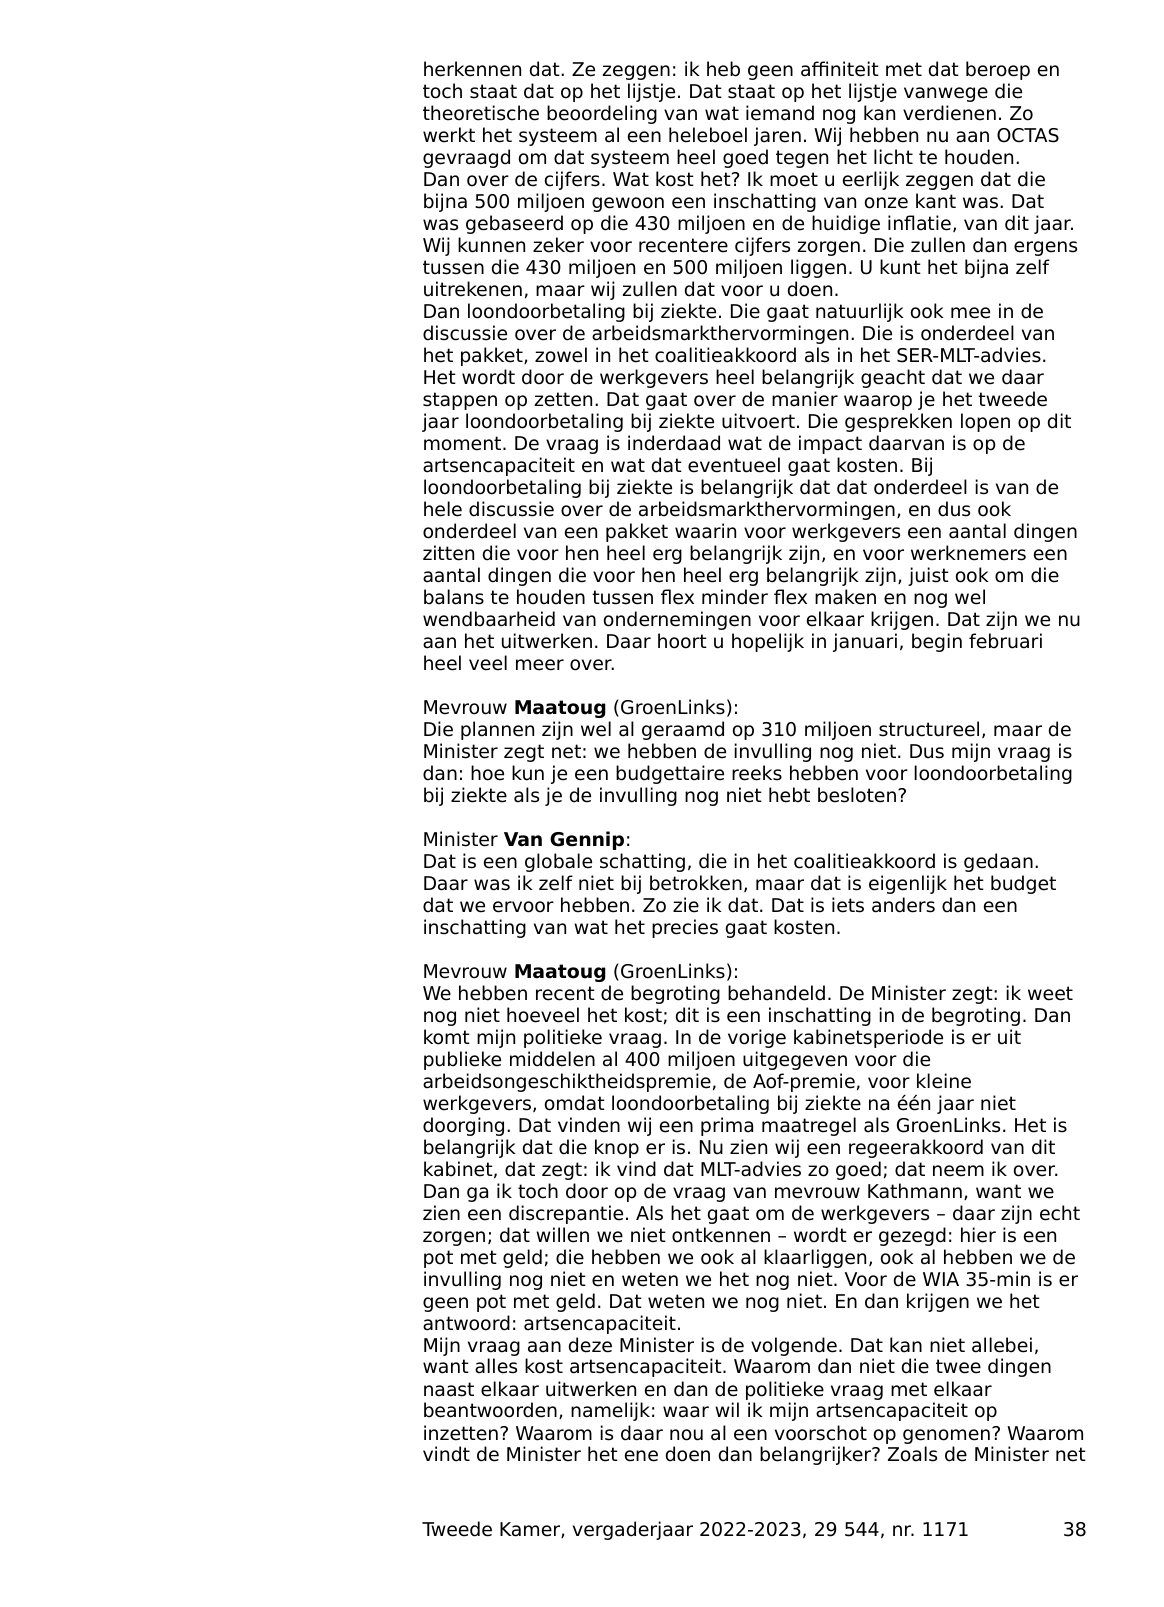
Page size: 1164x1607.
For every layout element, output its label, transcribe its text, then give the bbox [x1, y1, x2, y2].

text Dan loondoorbetaling bij ziekte. Die gaat natuurlijk ook mee in de discussie over de arbeidsmarkthervormingen. Die is onderdeel van het pakket, zowel in het coalitieakkoord als in het SER-MLT-advies. Het wordt door de werkgevers heel belangrijk geacht dat we daar stappen op zetten. Dat gaat over de manier waarop je het tweede jaar loondoorbetaling bij ziekte uitvoert. Die gesprekken lopen op dit moment. De vraag is inderdaad wat de impact daarvan is op de artsencapaciteit en wat dat eventueel gaat kosten. Bij loondoorbetaling bij ziekte is belangrijk dat dat onderdeel is van de hele discussie over de arbeidsmarkthervormingen, en dus ook onderdeel van een pakket waarin voor werkgevers een aantal dingen zitten die voor hen heel erg belangrijk zijn, en voor werknemers een aantal dingen die voor hen heel erg belangrijk zijn, juist ook om die balans te houden tussen flex minder flex maken en nog wel wendbaarheid van ondernemingen voor elkaar krijgen. Dat zijn we nu aan het uitwerken. Daar hoort u hopelijk in januari, begin februari heel veel meer over. [422, 301, 1087, 674]
text Mijn vraag aan deze Minister is de volgende. Dat kan niet allebei, want alles kost artsencapaciteit. Waarom dan niet die twee dingen naast elkaar uitwerken en dan de politieke vraag met elkaar beantwoorden, namelijk: waar wil ik mijn artsencapaciteit op inzetten? Waarom is daar nou al een voorschot op genomen? Waarom vindt de Minister het ene doen dan belangrijker? Zoals de Minister net [422, 1334, 1087, 1466]
text Die plannen zijn wel al geraamd op 310 miljoen structureel, maar de Minister zegt net: we hebben de invulling nog niet. Dus mijn vraag is dan: hoe kun je een budgettaire reeks hebben voor loondoorbetaling bij ziekte als je de invulling nog niet hebt besloten? [422, 719, 1087, 807]
text We hebben recent de begroting behandeld. De Minister zegt: ik weet nog niet hoeveel het kost; dit is een inschatting in de begroting. Dan komt mijn politieke vraag. In de vorige kabinetsperiode is er uit publieke middelen al 400 miljoen uitgegeven voor die arbeidsongeschiktheidspremie, de Aof-premie, voor kleine werkgevers, omdat loondoorbetaling bij ziekte na één jaar niet doorging. Dat vinden wij een prima maatregel als GroenLinks. Het is belangrijk dat die knop er is. Nu zien wij een regeerakkoord van dit kabinet, dat zegt: ik vind dat MLT-advies zo goed; dat neem ik over. Dan ga ik toch door op de vraag van mevrouw Kathmann, want we zien een discrepantie. Als het gaat om de werkgevers – daar zijn echt zorgen; dat willen we niet ontkennen – wordt er gezegd: hier is een pot met geld; die hebben we ook al klaarliggen, ook al hebben we de invulling nog niet en weten we het nog niet. Voor de WIA 35-min is er geen pot met geld. Dat weten we nog niet. En dan krijgen we het antwoord: artsencapaciteit. [422, 983, 1087, 1334]
text Mevrouw Maatoug (GroenLinks): [422, 697, 1087, 719]
text Dan over de cijfers. Wat kost het? Ik moet u eerlijk zeggen dat die bijna 500 miljoen gewoon een inschatting van onze kant was. Dat was gebaseerd op die 430 miljoen en de huidige inflatie, van dit jaar. Wij kunnen zeker voor recentere cijfers zorgen. Die zullen dan ergens tussen die 430 miljoen en 500 miljoen liggen. U kunt het bijna zelf uitrekenen, maar wij zullen dat voor u doen. [422, 169, 1087, 301]
text herkennen dat. Ze zeggen: ik heb geen affiniteit met dat beroep en toch staat dat op het lijstje. Dat staat op het lijstje vanwege die theoretische beoordeling van wat iemand nog kan verdienen. Zo werkt het systeem al een heleboel jaren. Wij hebben nu aan OCTAS gevraagd om dat systeem heel goed tegen het licht te houden. [422, 59, 1087, 169]
text Minister Van Gennip: [422, 829, 1087, 851]
text Dat is een globale schatting, die in het coalitieakkoord is gedaan. Daar was ik zelf niet bij betrokken, maar dat is eigenlijk het budget dat we ervoor hebben. Zo zie ik dat. Dat is iets anders dan een inschatting van wat het precies gaat kosten. [422, 851, 1087, 939]
text Mevrouw Maatoug (GroenLinks): [422, 961, 1087, 983]
